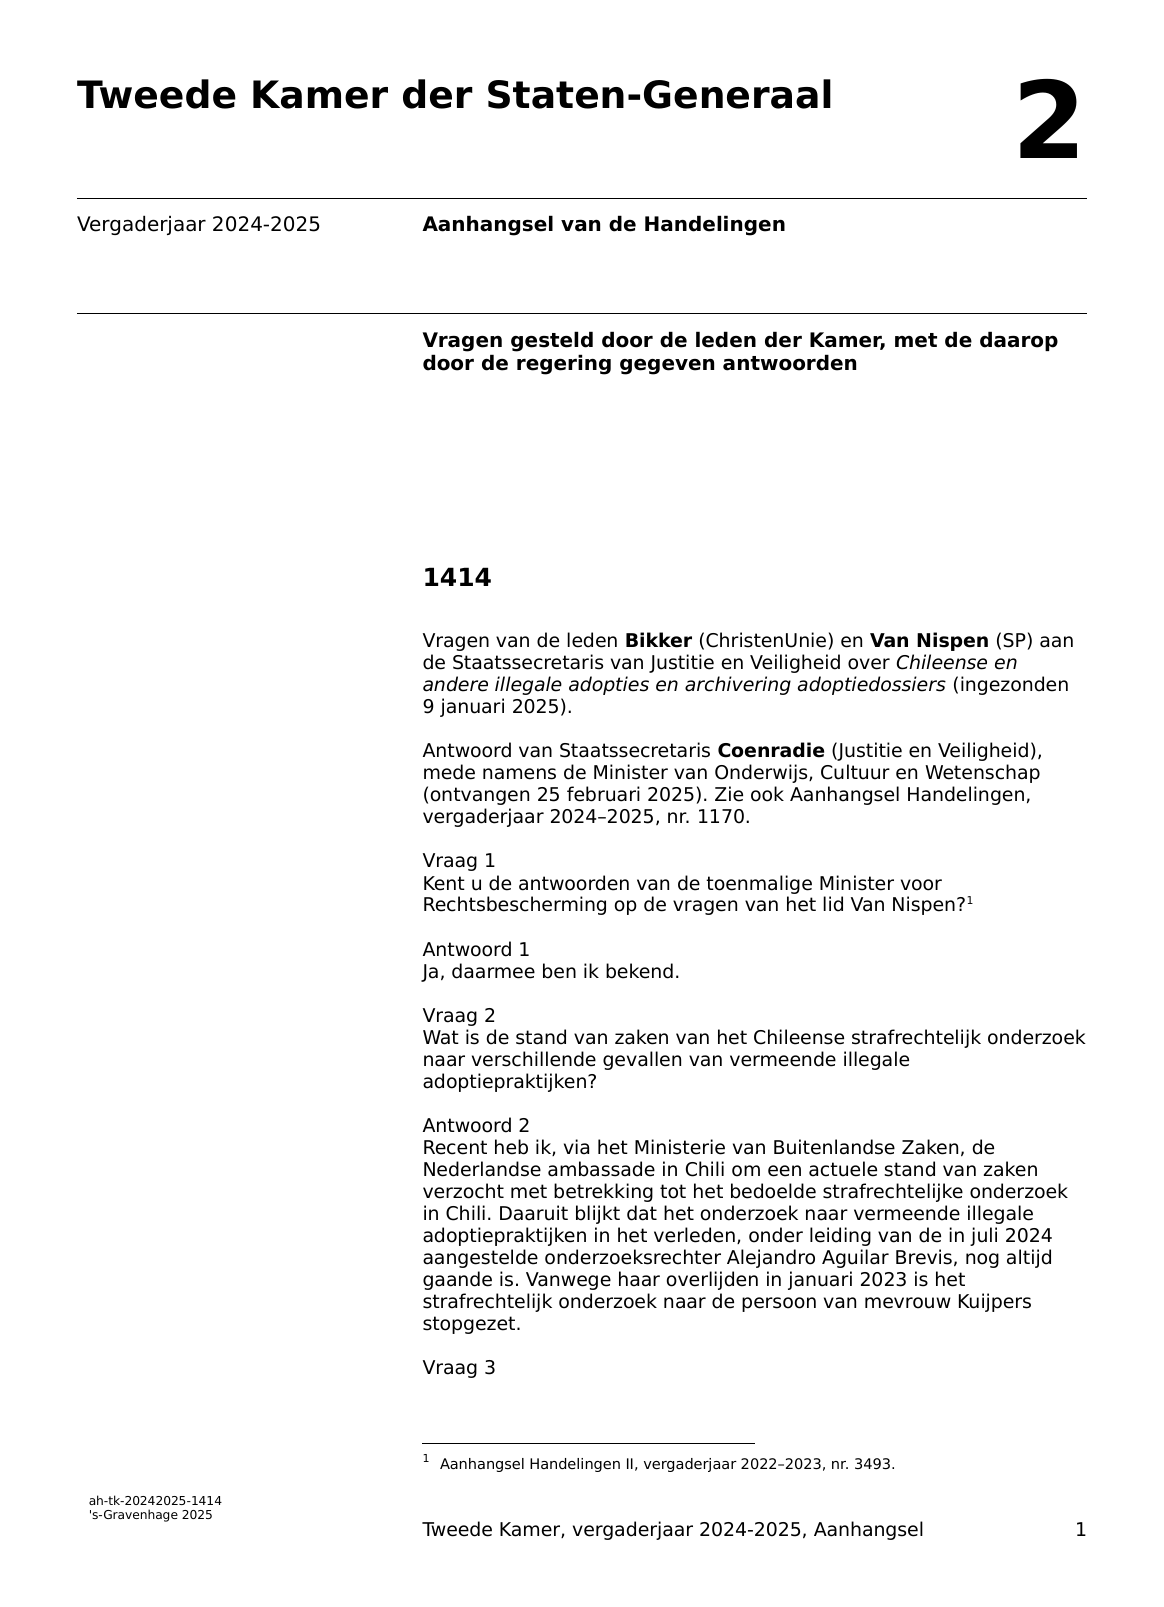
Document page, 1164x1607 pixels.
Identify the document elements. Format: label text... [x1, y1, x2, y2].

text Aanhangsel Handelingen II, vergaderjaar 2022–2023, nr. 3493. [422, 1452, 1087, 1474]
table_header Tweede Kamer der Staten-Generaal [77, 59, 886, 198]
text Vragen van de leden Bikker (ChristenUnie) en Van Nispen (SP) aan de Staatssecretaris van Justitie en Veiligheid over Chileense en andere illegale adopties en archivering adoptiedossiers (ingezonden 9 januari 2025). [422, 630, 1087, 718]
text Vraag 1 [422, 850, 1087, 872]
text Ja, daarmee ben ik bekend. [422, 961, 1087, 982]
table_cell Aanhangsel van de Handelingen [422, 199, 1087, 313]
text 's-Gravenhage 2025 [88, 1508, 323, 1522]
text Recent heb ik, via het Ministerie van Buitenlandse Zaken, de Nederlandse ambassade in Chili om een actuele stand van zaken verzocht met betrekking tot het bedoelde strafrechtelijke onderzoek in Chili. Daaruit blijkt dat het onderzoek naar vermeende illegale adoptiepraktijken in het verleden, onder leiding van de in juli 2024 aangestelde onderzoeksrechter Alejandro Aguilar Brevis, nog altijd gaande is. Vanwege haar overlijden in januari 2023 is het strafrechtelijk onderzoek naar de persoon van mevrouw Kuijpers stopgezet. [422, 1137, 1087, 1334]
text 1414 [422, 563, 1087, 592]
text Kent u de antwoorden van de toenmalige Minister voor Rechtsbescherming op de vragen van het lid Van Nispen? [422, 872, 1087, 916]
table_header 2 [886, 59, 1087, 198]
text Antwoord 1 [422, 938, 1087, 961]
text Antwoord van Staatssecretaris Coenradie (Justitie en Veiligheid), mede namens de Minister van Onderwijs, Cultuur en Wetenschap (ontvangen 25 februari 2025). Zie ook Aanhangsel Handelingen, vergaderjaar 2024–2025, nr. 1170. [422, 740, 1087, 828]
text Vraag 3 [422, 1357, 1087, 1379]
table_cell Vragen gesteld door de leden der Kamer, met de daarop door de regering gegeven antwoorden [422, 314, 1087, 375]
table_cell [77, 314, 422, 375]
text ah-tk-20242025-1414 [88, 1494, 323, 1508]
table_cell Vergaderjaar 2024-2025 [77, 199, 422, 313]
text Antwoord 2 [422, 1115, 1087, 1137]
text Vraag 2 [422, 1005, 1087, 1027]
text Wat is de stand van zaken van het Chileense strafrechtelijk onderzoek naar verschillende gevallen van vermeende illegale adoptiepraktijken? [422, 1027, 1087, 1093]
